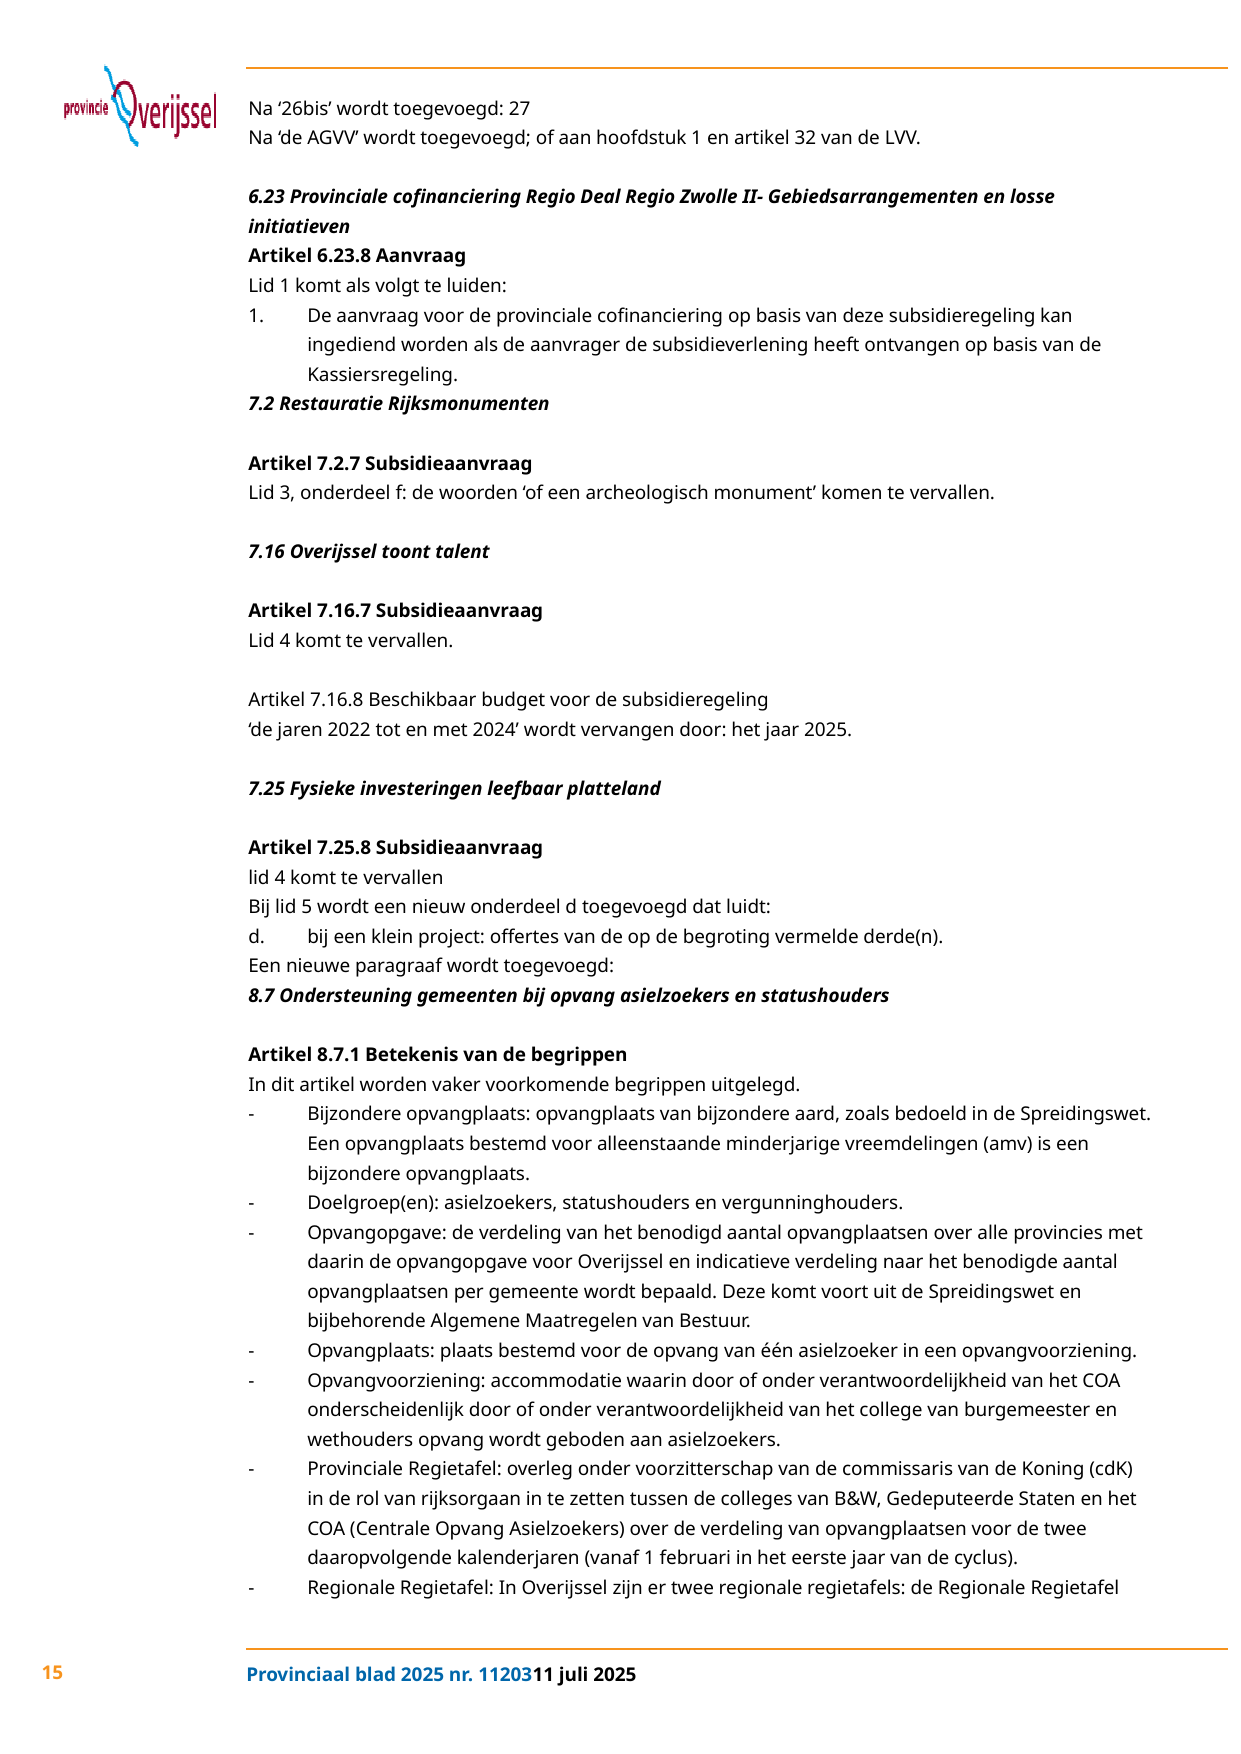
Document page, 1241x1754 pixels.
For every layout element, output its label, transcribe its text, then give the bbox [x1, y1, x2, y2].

text Lid 4 komt te vervallen. [248, 627, 1152, 653]
list Provinciale Regietafel: overleg onder voorzitterschap van de commissaris van de Koning (cdK) in de rol van rijksorgaan in te zetten tussen de colleges van B&W, Gedeputeerde Staten en het COA (Centrale Opvang Asielzoekers) over de verdeling van opvangplaatsen voor de twee daaropvolgende kalenderjaren (vanaf 1 februari in het eerste jaar van de cyclus). [248, 1456, 1152, 1570]
text lid 4 komt te vervallen [248, 864, 1152, 890]
list Opvangvoorziening: accommodatie waarin door of onder verantwoordelijkheid van het COA onderscheidenlijk door of onder verantwoordelijkheid van het college van burgemeester en wethouders opvang wordt geboden aan asielzoekers. [248, 1367, 1152, 1452]
text Artikel 8.7.1 Betekenis van de begrippen [248, 1041, 1152, 1067]
text Een nieuwe paragraaf wordt toegevoegd: [248, 953, 1152, 978]
list Bijzondere opvangplaats: opvangplaats van bijzondere aard, zoals bedoeld in de Spreidingswet. Een opvangplaats bestemd voor alleenstaande minderjarige vreemdelingen (amv) is een bijzondere opvangplaats. [248, 1101, 1152, 1186]
list De aanvraag voor de provinciale cofinanciering op basis van deze subsidieregeling kan ingediend worden als de aanvrager de subsidieverlening heeft ontvangen op basis van de Kassiersregeling. [248, 302, 1152, 387]
list Regionale Regietafel: In Overijssel zijn er twee regionale regietafels: de Regionale Regietafel [248, 1574, 1152, 1600]
text Artikel 6.23.8 Aanvraag [248, 243, 1152, 268]
list Opvangplaats: plaats bestemd voor de opvang van één asielzoeker in een opvangvoorziening. [248, 1337, 1152, 1363]
text Bij lid 5 wordt een nieuw onderdeel d toegevoegd dat luidt: [248, 893, 1152, 919]
text Na ‘de AGVV’ wordt toegevoegd; of aan hoofdstuk 1 en artikel 32 van de LVV. [248, 124, 1152, 150]
picture [41, 47, 231, 172]
text In dit artikel worden vaker voorkomende begrippen uitgelegd. [248, 1071, 1152, 1097]
text Lid 1 komt als volgt te luiden: [248, 272, 1152, 298]
text ‘de jaren 2022 tot en met 2024’ wordt vervangen door: het jaar 2025. [248, 716, 1152, 742]
text 6.23 Provinciale cofinanciering Regio Deal Regio Zwolle II- Gebiedsarrangementen en losse initiatieven [248, 183, 1152, 239]
text Artikel 7.16.8 Beschikbaar budget voor de subsidieregeling [248, 686, 1152, 712]
list Opvangopgave: de verdeling van het benodigd aantal opvangplaatsen over alle provincies met daarin de opvangopgave voor Overijssel en indicatieve verdeling naar het benodigde aantal opvangplaatsen per gemeente wordt bepaald. Deze komt voort uit de Spreidingswet en bijbehorende Algemene Maatregelen van Bestuur. [248, 1219, 1152, 1333]
text Lid 3, onderdeel f: de woorden ‘of een archeologisch monument’ komen te vervallen. [248, 479, 1152, 505]
text 7.25 Fysieke investeringen leefbaar platteland [248, 775, 1152, 801]
list Doelgroep(en): asielzoekers, statushouders en vergunninghouders. [248, 1189, 1152, 1215]
text 7.2 Restauratie Rijksmonumenten [248, 391, 1152, 416]
text 8.7 Ondersteuning gemeenten bij opvang asielzoekers en statushouders [248, 982, 1152, 1008]
list bij een klein project: offertes van de op de begroting vermelde derde(n). [248, 923, 1152, 949]
text Na ‘26bis’ wordt toegevoegd: 27 [248, 95, 1152, 121]
text Artikel 7.25.8 Subsidieaanvraag [248, 834, 1152, 860]
text Artikel 7.2.7 Subsidieaanvraag [248, 450, 1152, 476]
text 7.16 Overijssel toont talent [248, 538, 1152, 564]
text Artikel 7.16.7 Subsidieaanvraag [248, 598, 1152, 623]
